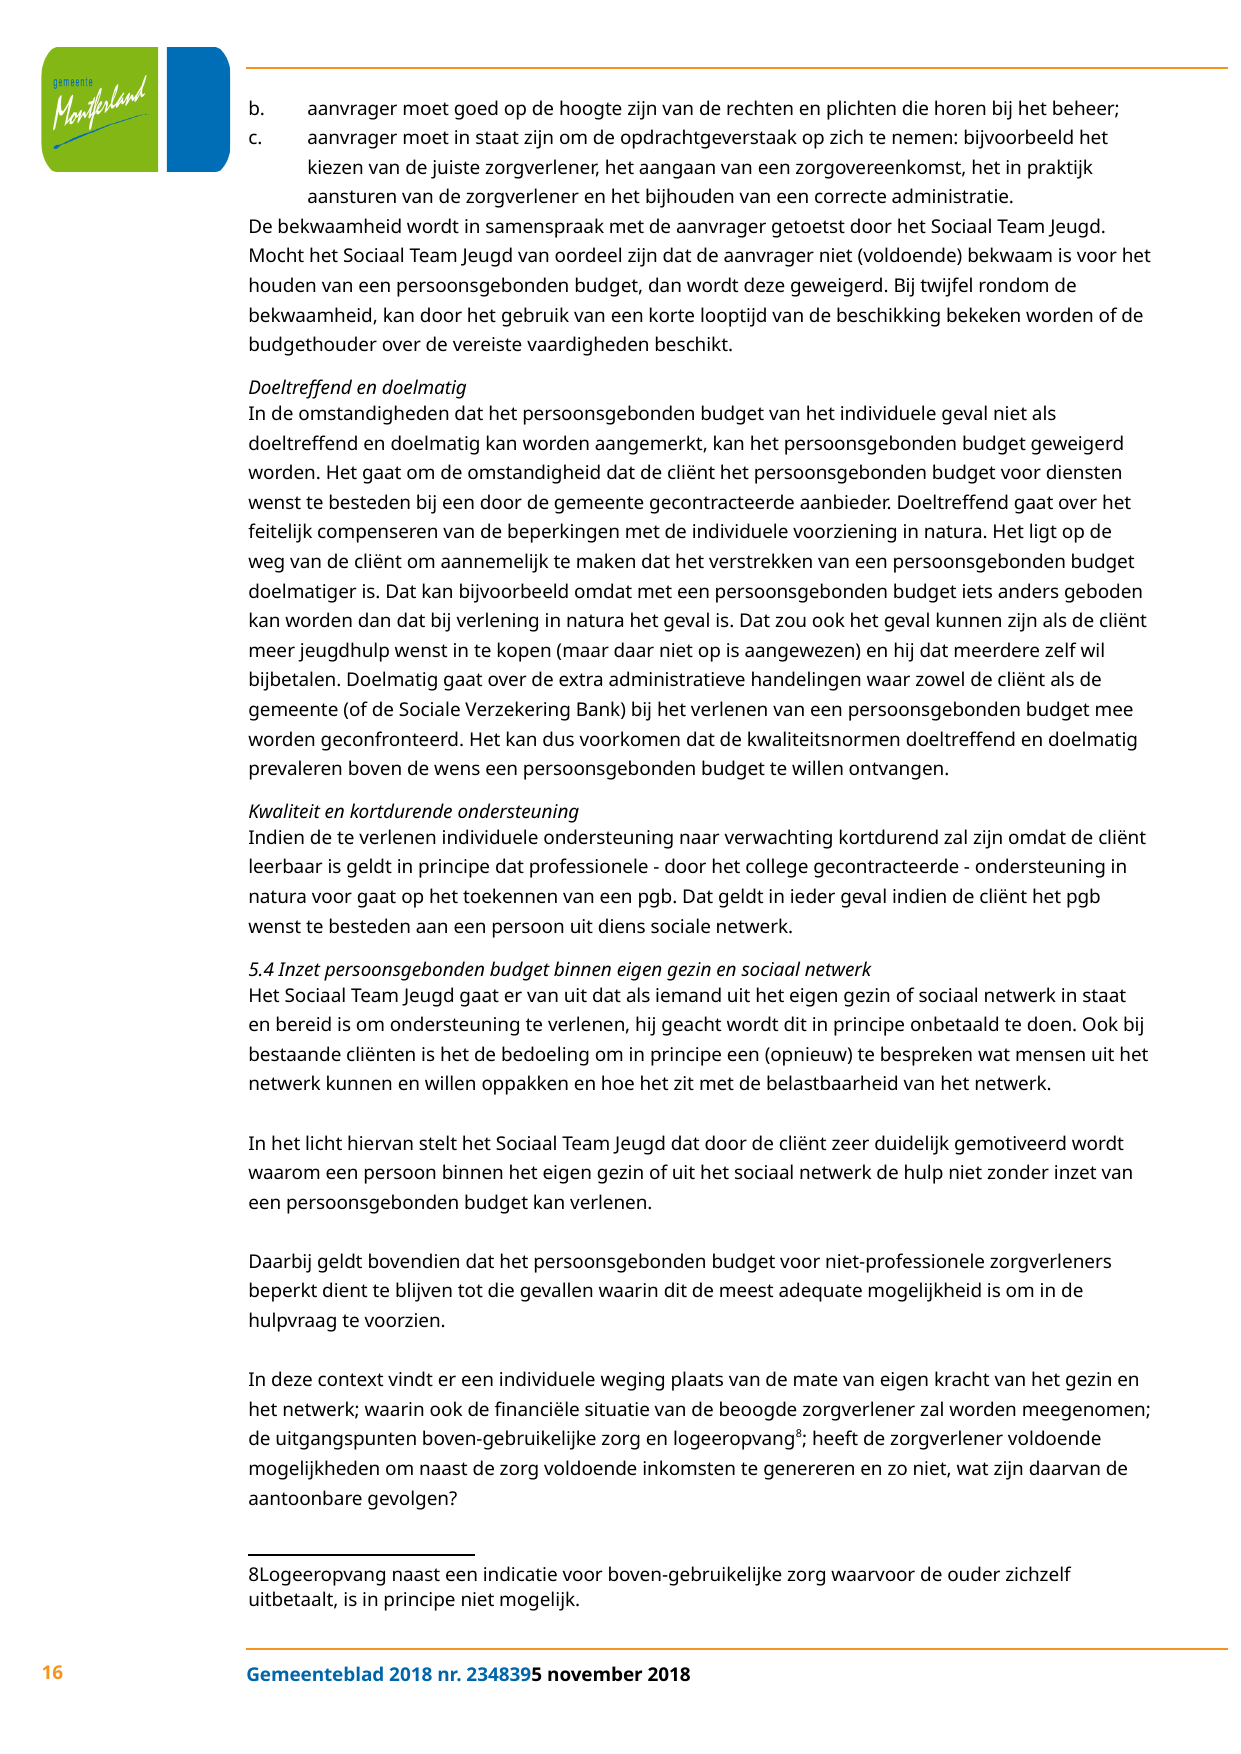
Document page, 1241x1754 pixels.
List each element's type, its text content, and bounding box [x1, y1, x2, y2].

text Kwaliteit en kortdurende ondersteuning [248, 798, 1152, 824]
text Doeltreffend en doelmatig [248, 374, 1152, 400]
text Daarbij geldt bovendien dat het persoonsgebonden budget voor niet-professionele zorgverleners beperkt dient te blijven tot die gevallen waarin dit de meest adequate mogelijkheid is om in de hulpvraag te voorzien. [248, 1248, 1152, 1333]
text In deze context vindt er een individuele weging plaats van de mate van eigen kracht van het gezin en het netwerk; waarin ook de financiële situatie van de beoogde zorgverlener zal worden meegenomen; de uitgangspunten boven-gebruikelijke zorg en logeeropvang; heeft de zorgverlener voldoende mogelijkheden om naast de zorg voldoende inkomsten te genereren en zo niet, wat zijn daarvan de aantoonbare gevolgen? [248, 1366, 1152, 1510]
text 5.4 Inzet persoonsgebonden budget binnen eigen gezin en sociaal netwerk [248, 956, 1152, 982]
text Het Sociaal Team Jeugd gaat er van uit dat als iemand uit het eigen gezin of sociaal netwerk in staat en bereid is om ondersteuning te verlenen, hij geacht wordt dit in principe onbetaald te doen. Ook bij bestaande cliënten is het de bedoeling om in principe een (opnieuw) te bespreken wat mensen uit het netwerk kunnen en willen oppakken en hoe het zit met de belastbaarheid van het netwerk. [248, 982, 1152, 1096]
text In de omstandigheden dat het persoonsgebonden budget van het individuele geval niet als doeltreffend en doelmatig kan worden aangemerkt, kan het persoonsgebonden budget geweigerd worden. Het gaat om de omstandigheid dat de cliënt het persoonsgebonden budget voor diensten wenst te besteden bij een door de gemeente gecontracteerde aanbieder. Doeltreffend gaat over het feitelijk compenseren van de beperkingen met de individuele voorziening in natura. Het ligt op de weg van de cliënt om aannemelijk te maken dat het verstrekken van een persoonsgebonden budget doelmatiger is. Dat kan bijvoorbeeld omdat met een persoonsgebonden budget iets anders geboden kan worden dan dat bij verlening in natura het geval is. Dat zou ook het geval kunnen zijn als de cliënt meer jeugdhulp wenst in te kopen (maar daar niet op is aangewezen) en hij dat meerdere zelf wil bijbetalen. Doelmatig gaat over de extra administratieve handelingen waar zowel de cliënt als de gemeente (of de Sociale Verzekering Bank) bij het verlenen van een persoonsgebonden budget mee worden geconfronteerd. Het kan dus voorkomen dat de kwaliteitsnormen doeltreffend en doelmatig prevaleren boven de wens een persoonsgebonden budget te willen ontvangen. [248, 400, 1152, 781]
picture [41, 47, 231, 172]
text Indien de te verlenen individuele ondersteuning naar verwachting kortdurend zal zijn omdat de cliënt leerbaar is geldt in principe dat professionele - door het college gecontracteerde - ondersteuning in natura voor gaat op het toekennen van een pgb. Dat geldt in ieder geval indien de cliënt het pgb wenst te besteden aan een persoon uit diens sociale netwerk. [248, 824, 1152, 939]
list aanvrager moet goed op de hoogte zijn van de rechten en plichten die horen bij het beheer; [248, 95, 1152, 121]
text Logeeropvang naast een indicatie voor boven-gebruikelijke zorg waarvoor de ouder zichzelf uitbetaalt, is in principe niet mogelijk. [248, 1561, 1152, 1612]
text De bekwaamheid wordt in samenspraak met de aanvrager getoetst door het Sociaal Team Jeugd. Mocht het Sociaal Team Jeugd van oordeel zijn dat de aanvrager niet (voldoende) bekwaam is voor het houden van een persoonsgebonden budget, dan wordt deze geweigerd. Bij twijfel rondom de bekwaamheid, kan door het gebruik van een korte looptijd van de beschikking bekeken worden of de budgethouder over de vereiste vaardigheden beschikt. [248, 213, 1152, 357]
list aanvrager moet in staat zijn om de opdrachtgeverstaak op zich te nemen: bijvoorbeeld het kiezen van de juiste zorgverlener, het aangaan van een zorgovereenkomst, het in praktijk aansturen van de zorgverlener en het bijhouden van een correcte administratie. [248, 124, 1152, 209]
text In het licht hiervan stelt het Sociaal Team Jeugd dat door de cliënt zeer duidelijk gemotiveerd wordt waarom een persoon binnen het eigen gezin of uit het sociaal netwerk de hulp niet zonder inzet van een persoonsgebonden budget kan verlenen. [248, 1130, 1152, 1214]
